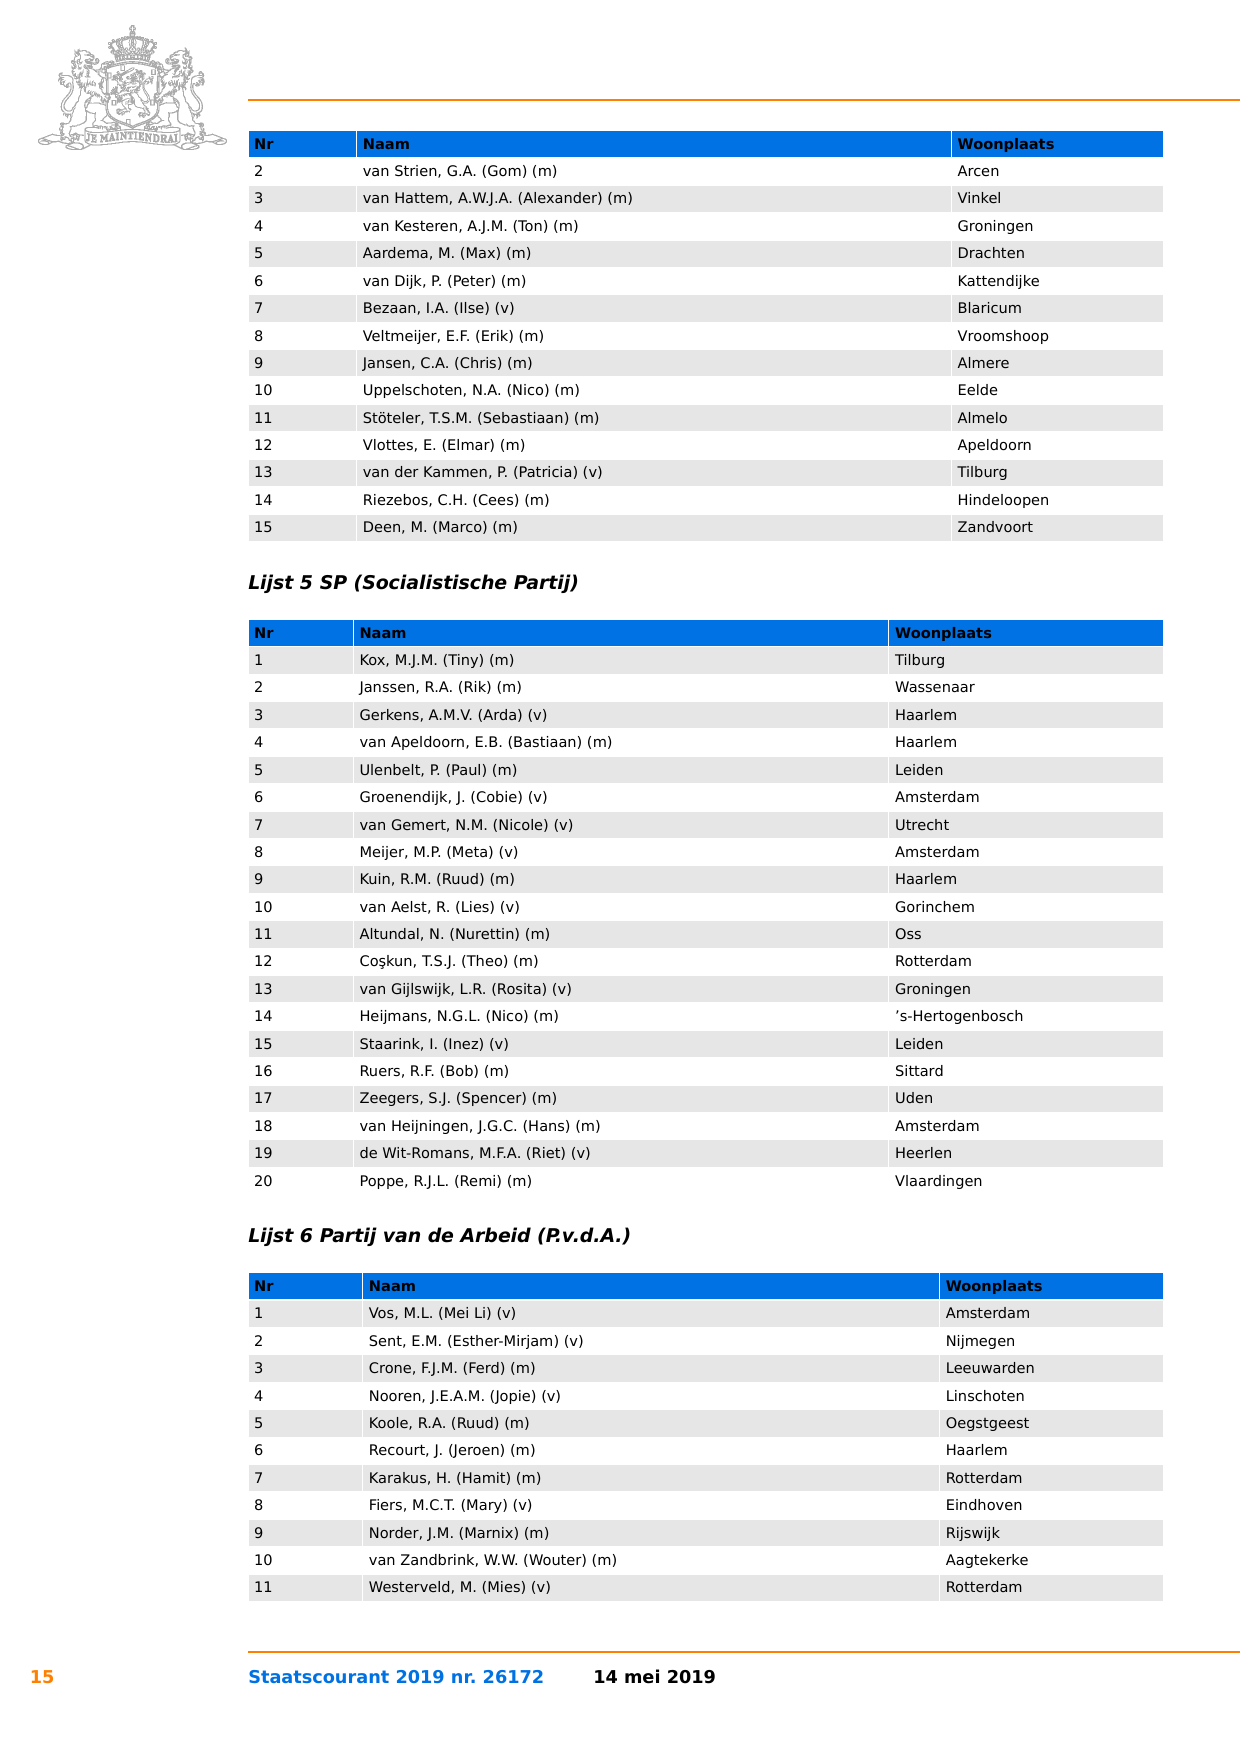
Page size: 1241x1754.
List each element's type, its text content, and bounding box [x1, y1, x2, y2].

table_cell van Aelst, R. (Lies) (v) [354, 894, 888, 920]
table_cell Deen, M. (Marco) (m) [357, 515, 951, 541]
table_cell 4 [249, 213, 356, 239]
table_cell Leiden [889, 757, 1163, 783]
table_cell Nijmegen [940, 1328, 1163, 1354]
table_cell Heijmans, N.G.L. (Nico) (m) [354, 1004, 888, 1030]
table_header Naam [354, 620, 888, 646]
table_cell Gerkens, A.M.V. (Arda) (v) [354, 702, 888, 728]
table_cell Staarink, I. (Inez) (v) [354, 1031, 888, 1057]
subtitle Lijst 5 SP (Socialistische Partij) [248, 572, 1163, 594]
table_cell Amsterdam [889, 1113, 1163, 1139]
table_cell Apeldoorn [952, 432, 1163, 459]
table_cell Ulenbelt, P. (Paul) (m) [354, 757, 888, 783]
table_cell van Dijk, P. (Peter) (m) [357, 268, 951, 294]
table_header Nr [249, 620, 353, 646]
table_cell Poppe, R.J.L. (Remi) (m) [354, 1168, 888, 1194]
table_cell Utrecht [889, 812, 1163, 838]
table_cell Ruers, R.F. (Bob) (m) [354, 1058, 888, 1084]
table_cell 11 [249, 405, 356, 431]
table_cell 7 [249, 1465, 362, 1491]
table_cell 8 [249, 1493, 362, 1519]
table_cell Sittard [889, 1058, 1163, 1084]
table_cell 3 [249, 1355, 362, 1382]
table_cell Amsterdam [889, 784, 1163, 811]
table_cell Nooren, J.E.A.M. (Jopie) (v) [363, 1383, 939, 1409]
table_cell Groningen [889, 976, 1163, 1002]
table_header Naam [363, 1273, 939, 1299]
table_cell 14 [249, 1004, 353, 1030]
table_cell Almere [952, 350, 1163, 376]
table_cell Sent, E.M. (Esther-Mirjam) (v) [363, 1328, 939, 1354]
table_cell Haarlem [940, 1438, 1163, 1464]
table_cell Bezaan, I.A. (Ilse) (v) [357, 295, 951, 322]
subtitle Lijst 6 Partij van de Arbeid (P.v.d.A.) [248, 1225, 1163, 1247]
table_cell Crone, F.J.M. (Ferd) (m) [363, 1355, 939, 1382]
table_cell van der Kammen, P. (Patricia) (v) [357, 460, 951, 486]
table_cell Recourt, J. (Jeroen) (m) [363, 1438, 939, 1464]
table_header Nr [249, 1273, 362, 1299]
table_cell Amsterdam [940, 1301, 1163, 1327]
table_cell 1 [249, 647, 353, 674]
table_cell 3 [249, 702, 353, 728]
table_cell Stöteler, T.S.M. (Sebastiaan) (m) [357, 405, 951, 431]
table_cell Haarlem [889, 702, 1163, 728]
table_cell Norder, J.M. (Marnix) (m) [363, 1520, 939, 1546]
table_cell 18 [249, 1113, 353, 1139]
table_cell 9 [249, 350, 356, 376]
table_cell 2 [249, 1328, 362, 1354]
table_cell Haarlem [889, 866, 1163, 893]
table_cell van Hattem, A.W.J.A. (Alexander) (m) [357, 186, 951, 212]
table_cell 11 [249, 1575, 362, 1601]
table_cell van Gemert, N.M. (Nicole) (v) [354, 812, 888, 838]
table_cell Rijswijk [940, 1520, 1163, 1546]
table_cell Amsterdam [889, 839, 1163, 865]
table_cell van Heijningen, J.G.C. (Hans) (m) [354, 1113, 888, 1139]
table_cell 12 [249, 949, 353, 975]
table_cell 19 [249, 1140, 353, 1167]
table_cell 13 [249, 976, 353, 1002]
table_cell Kuin, R.M. (Ruud) (m) [354, 866, 888, 893]
table_cell Janssen, R.A. (Rik) (m) [354, 675, 888, 701]
table_cell 8 [249, 839, 353, 865]
table_cell Zeegers, S.J. (Spencer) (m) [354, 1086, 888, 1112]
table_header Naam [357, 131, 951, 157]
table_cell 15 [249, 515, 356, 541]
table_cell Haarlem [889, 730, 1163, 756]
table_cell 11 [249, 921, 353, 948]
table_cell Vlaardingen [889, 1168, 1163, 1194]
table_cell Almelo [952, 405, 1163, 431]
table_cell 3 [249, 186, 356, 212]
table_cell 15 [249, 1031, 353, 1057]
table_cell Rotterdam [940, 1575, 1163, 1601]
table_cell Arcen [952, 158, 1163, 185]
table_cell 4 [249, 1383, 362, 1409]
table_cell 6 [249, 268, 356, 294]
table_cell Vlottes, E. (Elmar) (m) [357, 432, 951, 459]
table_cell 10 [249, 894, 353, 920]
table_cell Blaricum [952, 295, 1163, 322]
table_cell Rotterdam [940, 1465, 1163, 1491]
table_cell 5 [249, 757, 353, 783]
table_cell 5 [249, 1410, 362, 1437]
table_cell 7 [249, 295, 356, 322]
table_cell Linschoten [940, 1383, 1163, 1409]
table_cell Hindeloopen [952, 487, 1163, 513]
table_cell Karakus, H. (Hamit) (m) [363, 1465, 939, 1491]
table_cell Oss [889, 921, 1163, 948]
table_cell Riezebos, C.H. (Cees) (m) [357, 487, 951, 513]
table_cell 20 [249, 1168, 353, 1194]
table_cell Groningen [952, 213, 1163, 239]
table_cell 12 [249, 432, 356, 459]
table_cell Tilburg [889, 647, 1163, 674]
table_cell 14 [249, 487, 356, 513]
table_cell Eindhoven [940, 1493, 1163, 1519]
table_cell ’s-Hertogenbosch [889, 1004, 1163, 1030]
table_cell Koole, R.A. (Ruud) (m) [363, 1410, 939, 1437]
table_cell Uden [889, 1086, 1163, 1112]
table_cell 8 [249, 323, 356, 349]
table_cell 7 [249, 812, 353, 838]
table_header Nr [249, 131, 356, 157]
table_cell Fiers, M.C.T. (Mary) (v) [363, 1493, 939, 1519]
table_cell Kox, M.J.M. (Tiny) (m) [354, 647, 888, 674]
table_cell 4 [249, 730, 353, 756]
table_cell 2 [249, 158, 356, 185]
table_cell Vinkel [952, 186, 1163, 212]
table_cell Vos, M.L. (Mei Li) (v) [363, 1301, 939, 1327]
table_cell 5 [249, 241, 356, 267]
table_cell van Kesteren, A.J.M. (Ton) (m) [357, 213, 951, 239]
table_cell 1 [249, 1301, 362, 1327]
table_cell van Zandbrink, W.W. (Wouter) (m) [363, 1547, 939, 1573]
table_cell Drachten [952, 241, 1163, 267]
table_cell Oegstgeest [940, 1410, 1163, 1437]
table_cell Aagtekerke [940, 1547, 1163, 1573]
table_cell Veltmeijer, E.F. (Erik) (m) [357, 323, 951, 349]
table_cell 6 [249, 784, 353, 811]
table_cell Leeuwarden [940, 1355, 1163, 1382]
table_cell 17 [249, 1086, 353, 1112]
table_cell Westerveld, M. (Mies) (v) [363, 1575, 939, 1601]
table_cell de Wit-Romans, M.F.A. (Riet) (v) [354, 1140, 888, 1167]
table_cell Meijer, M.P. (Meta) (v) [354, 839, 888, 865]
table_cell Eelde [952, 378, 1163, 404]
table_cell Aardema, M. (Max) (m) [357, 241, 951, 267]
table_cell Coşkun, T.S.J. (Theo) (m) [354, 949, 888, 975]
table_header Woonplaats [940, 1273, 1163, 1299]
table_cell van Apeldoorn, E.B. (Bastiaan) (m) [354, 730, 888, 756]
picture [38, 25, 227, 150]
table_header Woonplaats [889, 620, 1163, 646]
table_cell Leiden [889, 1031, 1163, 1057]
table_cell Altundal, N. (Nurettin) (m) [354, 921, 888, 948]
table_cell van Gijlswijk, L.R. (Rosita) (v) [354, 976, 888, 1002]
table_cell 9 [249, 1520, 362, 1546]
table_cell Jansen, C.A. (Chris) (m) [357, 350, 951, 376]
table_cell 9 [249, 866, 353, 893]
table_cell Groenendijk, J. (Cobie) (v) [354, 784, 888, 811]
table_header Woonplaats [952, 131, 1163, 157]
table_cell Tilburg [952, 460, 1163, 486]
table_cell Vroomshoop [952, 323, 1163, 349]
table_cell 13 [249, 460, 356, 486]
table_cell 16 [249, 1058, 353, 1084]
table_cell Uppelschoten, N.A. (Nico) (m) [357, 378, 951, 404]
table_cell Gorinchem [889, 894, 1163, 920]
table_cell Heerlen [889, 1140, 1163, 1167]
table_cell 6 [249, 1438, 362, 1464]
table_cell Kattendijke [952, 268, 1163, 294]
table_cell 10 [249, 378, 356, 404]
table_cell van Strien, G.A. (Gom) (m) [357, 158, 951, 185]
table_cell 10 [249, 1547, 362, 1573]
table_cell Rotterdam [889, 949, 1163, 975]
table_cell 2 [249, 675, 353, 701]
table_cell Wassenaar [889, 675, 1163, 701]
table_cell Zandvoort [952, 515, 1163, 541]
